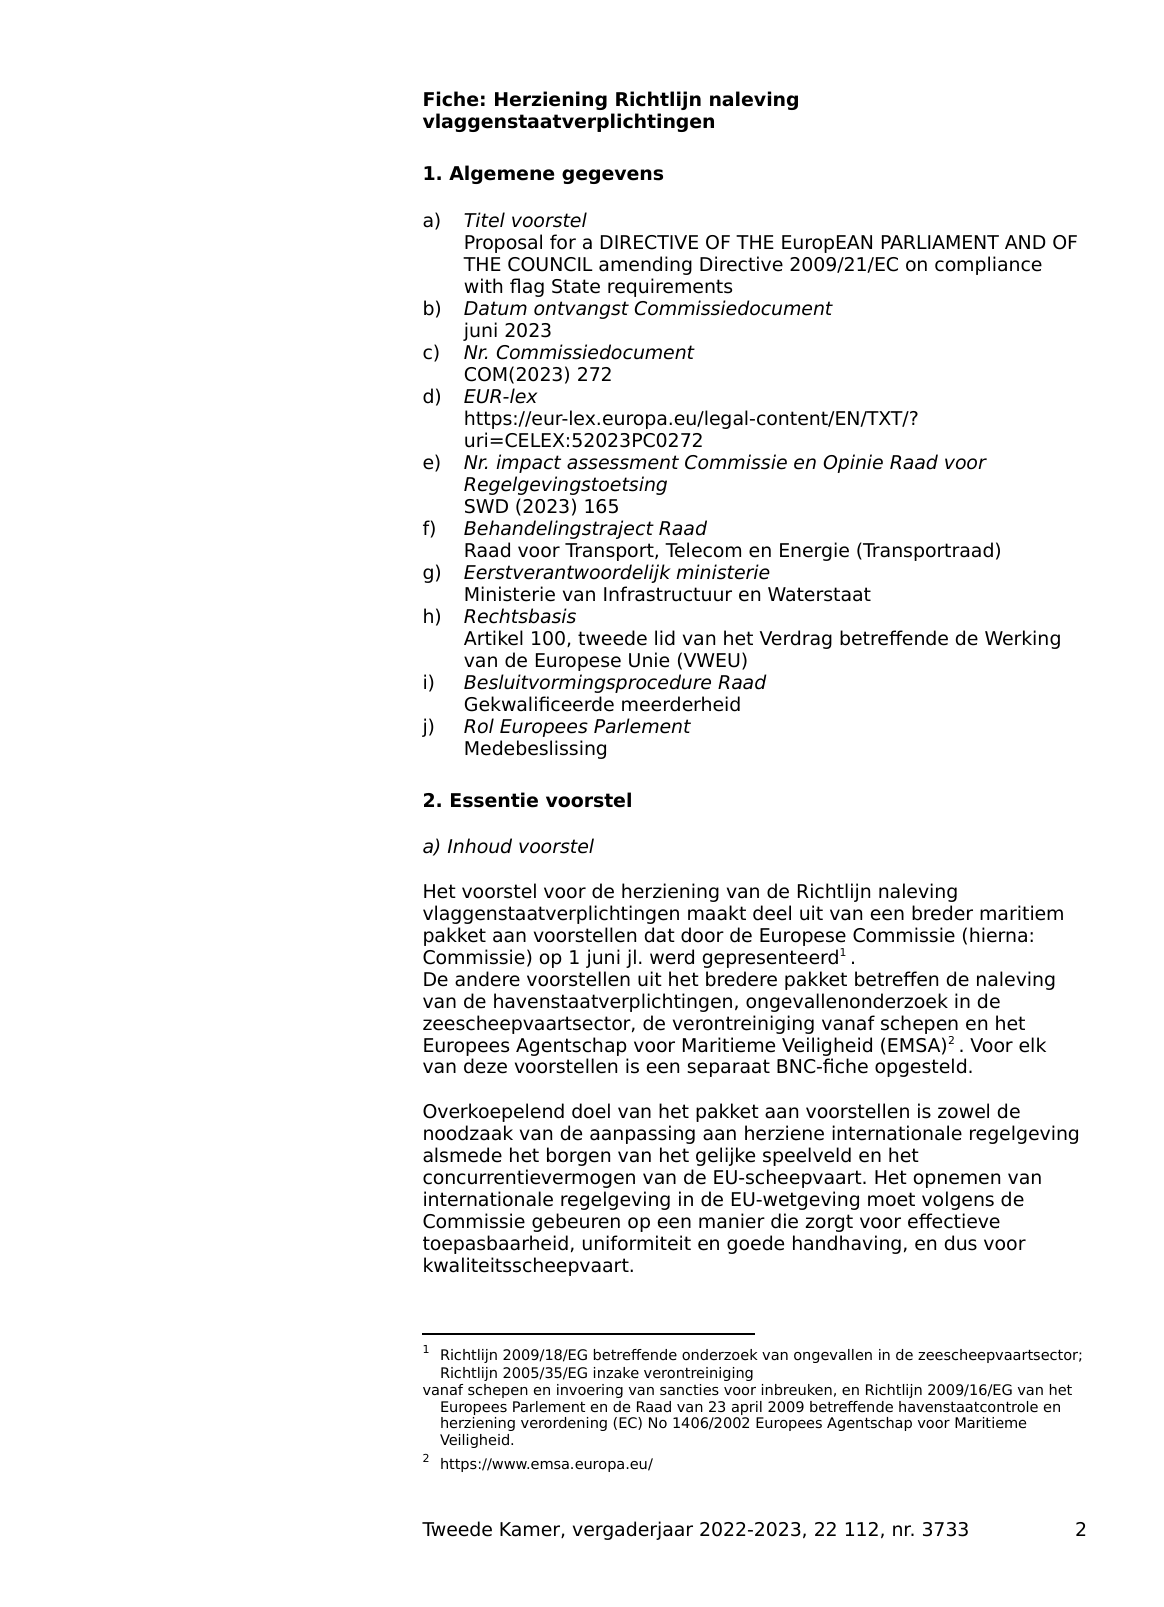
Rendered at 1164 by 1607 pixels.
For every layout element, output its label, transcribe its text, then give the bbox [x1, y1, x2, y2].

text Artikel 100, tweede lid van het Verdrag betreffende de Werking van de Europese Unie (VWEU) [464, 628, 1087, 672]
text h) Rechtsbasis [422, 606, 1087, 628]
text Het voorstel voor de herziening van de Richtlijn naleving vlaggenstaatverplichtingen maakt deel uit van een breder maritiem pakket aan voorstellen dat door de Europese Commissie (hierna: Commissie) op 1 juni jl. werd gepresenteerd. [422, 881, 1087, 968]
text Overkoepelend doel van het pakket aan voorstellen is zowel de noodzaak van de aanpassing aan herziene internationale regelgeving alsmede het borgen van het gelijke speelveld en het concurrentievermogen van de EU-scheepvaart. Het opnemen van internationale regelgeving in de EU-wetgeving moet volgens de Commissie gebeuren op een manier die zorgt voor effectieve toepasbaarheid, uniformiteit en goede handhaving, en dus voor kwaliteitsscheepvaart. [422, 1101, 1087, 1276]
subtitle a) Inhoud voorstel [422, 836, 1087, 858]
text i) Besluitvormingsprocedure Raad [422, 672, 1087, 693]
text e) Nr. impact assessment Commissie en Opinie Raad voor Regelgevingstoetsing [422, 452, 1087, 496]
text a) Titel voorstel [422, 210, 1087, 232]
text d) EUR-lex [422, 386, 1087, 408]
text juni 2023 [464, 320, 1087, 342]
text COM(2023) 272 [464, 364, 1087, 386]
subtitle Fiche: Herziening Richtlijn naleving vlaggenstaatverplichtingen [422, 89, 1087, 133]
text g) Eerstverantwoordelijk ministerie [422, 562, 1087, 584]
text c) Nr. Commissiedocument [422, 342, 1087, 364]
subtitle 2. Essentie voorstel [422, 789, 1087, 811]
text Medebeslissing [464, 737, 1087, 759]
text Richtlijn 2009/18/EG betreffende onderzoek van ongevallen in de zeescheepvaartsector; Richtlijn 2005/35/EG inzake verontreiniging [422, 1343, 1087, 1382]
text f) Behandelingstraject Raad [422, 518, 1087, 540]
text Raad voor Transport, Telecom en Energie (Transportraad) [464, 540, 1087, 562]
text b) Datum ontvangst Commissiedocument [422, 298, 1087, 320]
text https://eur-lex.europa.eu/legal-content/EN/TXT/?uri=CELEX:52023PC0272 [464, 408, 1087, 452]
text https://www.emsa.europa.eu/ [422, 1452, 1087, 1474]
text SWD (2023) 165 [464, 496, 1087, 518]
subtitle 1. Algemene gegevens [422, 163, 1087, 185]
text Proposal for a DIRECTIVE OF THE EuropEAN PARLIAMENT AND OF THE COUNCIL amending Directive 2009/21/EC on compliance with flag State requirements [464, 232, 1087, 298]
text Gekwalificeerde meerderheid [464, 693, 1087, 716]
text j) Rol Europees Parlement [422, 716, 1087, 737]
text De andere voorstellen uit het bredere pakket betreffen de naleving van de havenstaatverplichtingen, ongevallenonderzoek in de zeescheepvaartsector, de verontreiniging vanaf schepen en het Europees Agentschap voor Maritieme Veiligheid (EMSA). Voor elk van deze voorstellen is een separaat BNC-fiche opgesteld. [422, 968, 1087, 1078]
text Ministerie van Infrastructuur en Waterstaat [464, 584, 1087, 606]
text vanaf schepen en invoering van sancties voor inbreuken, en Richtlijn 2009/16/EG van het Europees Parlement en de Raad van 23 april 2009 betreffende havenstaatcontrole en herziening verordening (EC) No 1406/2002 Europees Agentschap voor Maritieme Veiligheid. [422, 1382, 1087, 1449]
